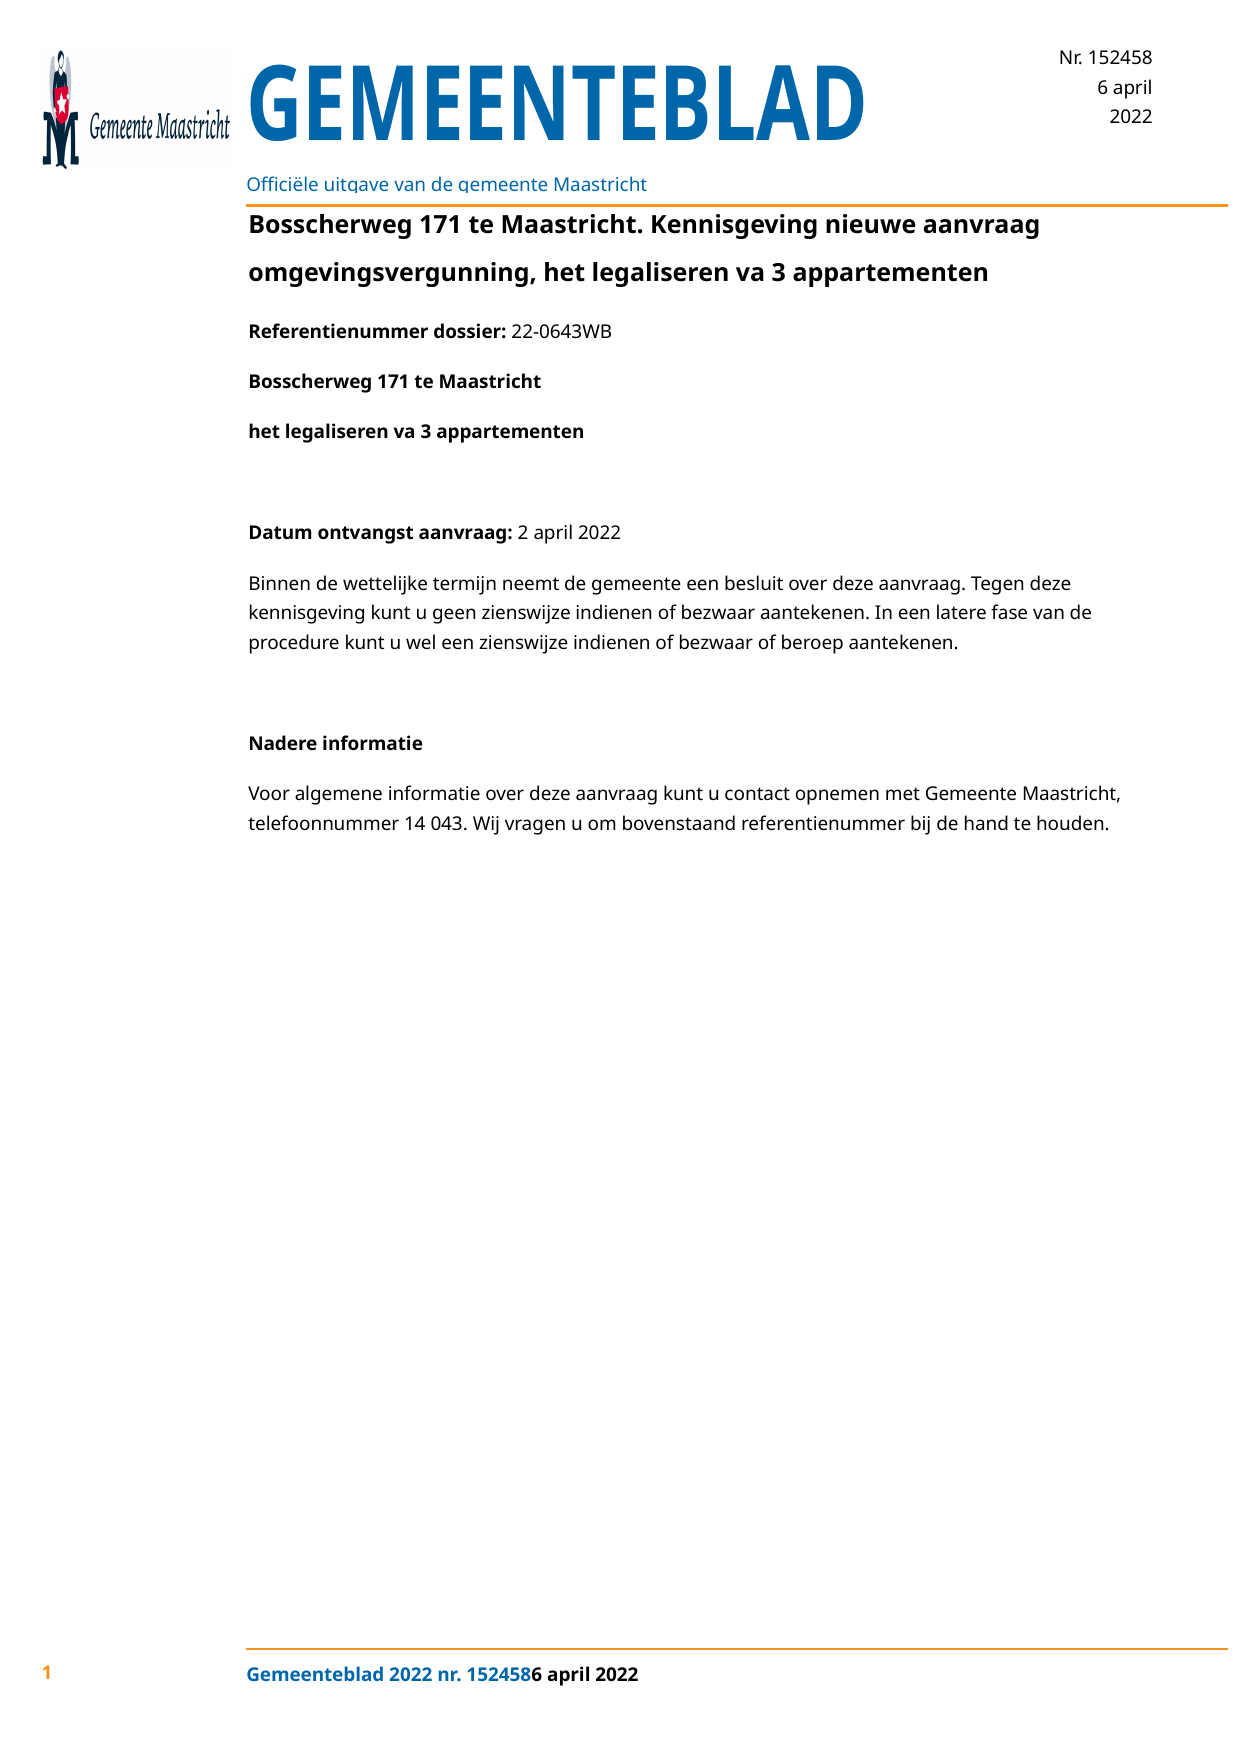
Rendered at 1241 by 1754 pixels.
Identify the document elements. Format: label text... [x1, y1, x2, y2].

text Binnen de wettelijke termijn neemt de gemeente een besluit over deze aanvraag. Tegen deze kennisgeving kunt u geen zienswijze indienen of bezwaar aantekenen. In een latere fase van de procedure kunt u wel een zienswijze indienen of bezwaar of beroep aantekenen. [248, 570, 1152, 655]
text Referentienummer dossier: 22-0643WB [248, 318, 1152, 344]
text Bosscherweg 171 te Maastricht. Kennisgeving nieuwe aanvraag omgevingsvergunning, het legaliseren va 3 appartementen [248, 207, 1152, 288]
text Nadere informatie [248, 730, 1152, 756]
text het legaliseren va 3 appartementen [248, 419, 1152, 444]
text Voor algemene informatie over deze aanvraag kunt u contact opnemen met Gemeente Maastricht, telefoonnummer 14 043. Wij vragen u om bovenstaand referentienummer bij de hand te houden. [248, 780, 1152, 836]
picture [41, 47, 231, 172]
text Bosscherweg 171 te Maastricht [248, 368, 1152, 394]
text Datum ontvangst aanvraag: 2 april 2022 [248, 519, 1152, 545]
